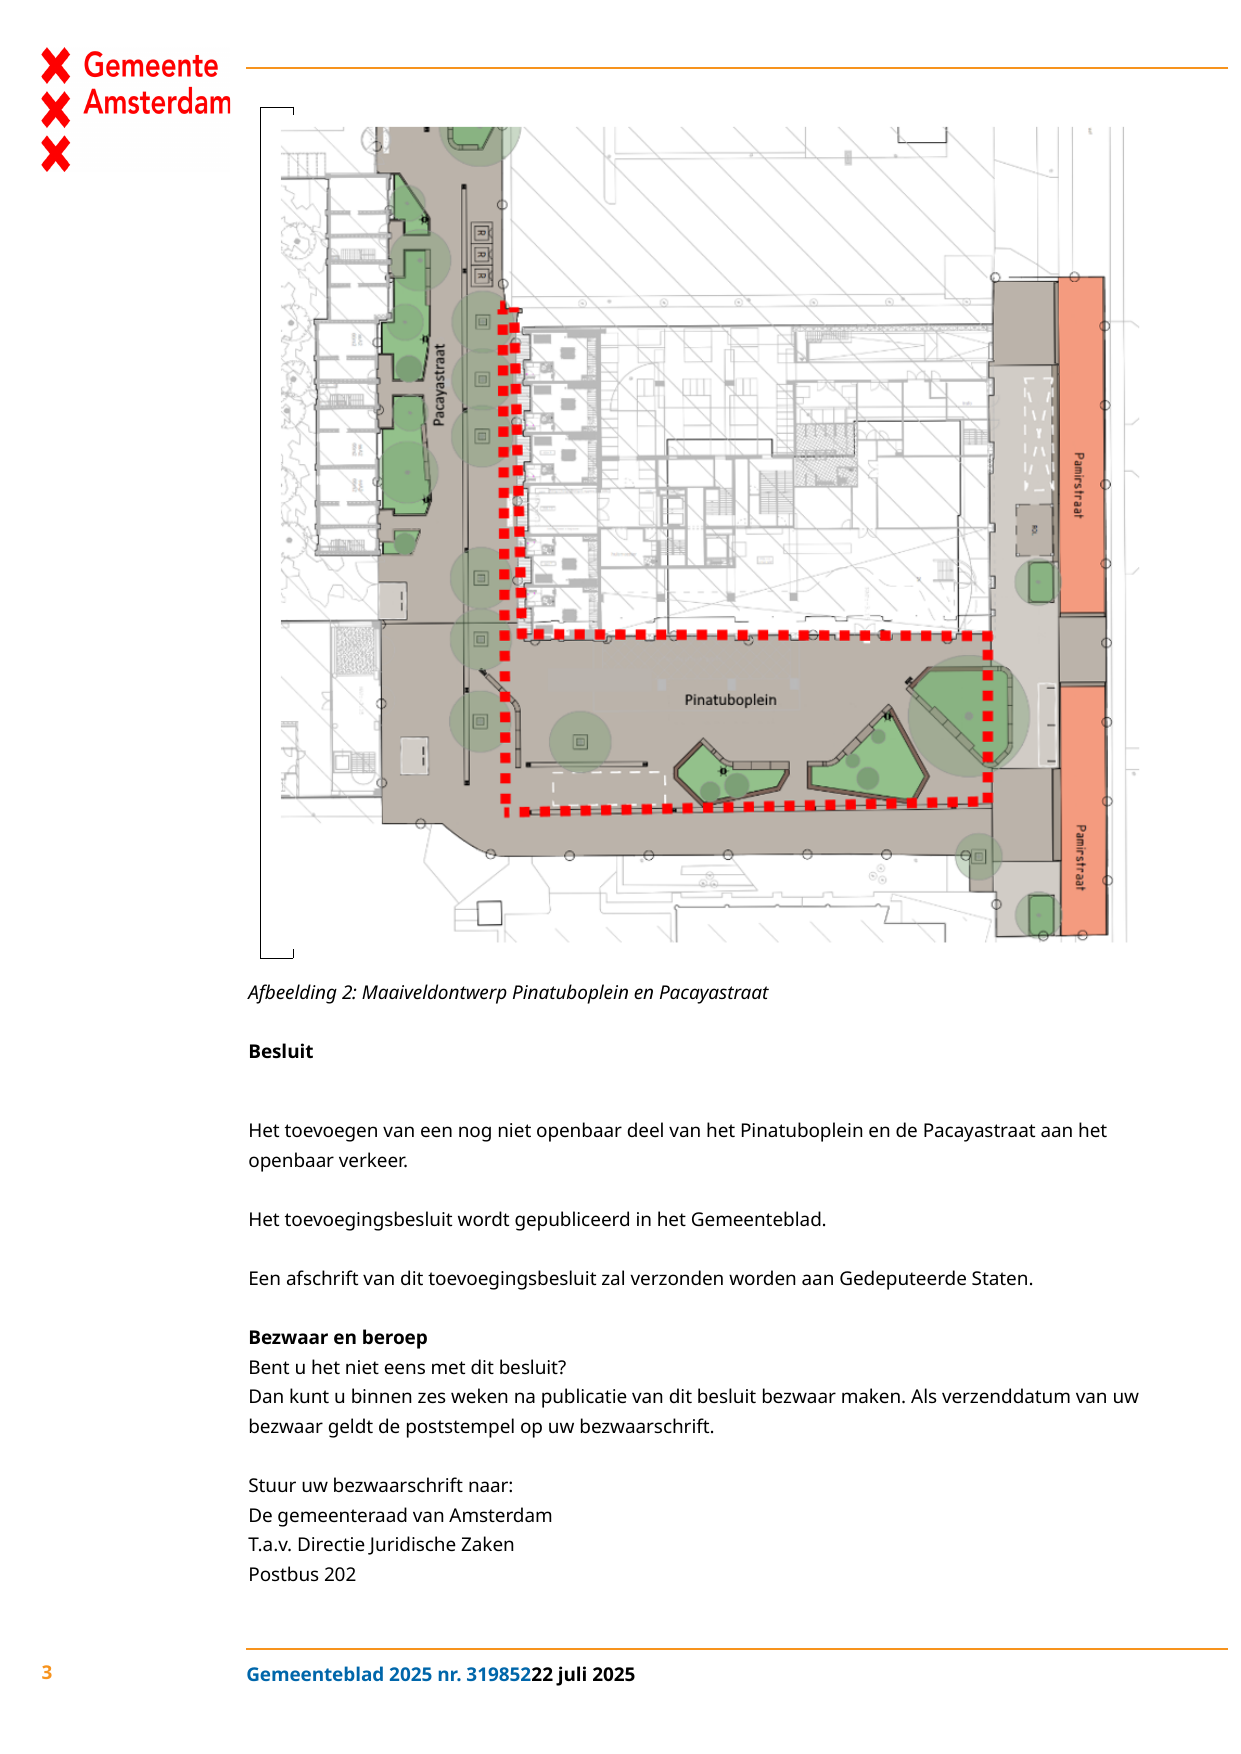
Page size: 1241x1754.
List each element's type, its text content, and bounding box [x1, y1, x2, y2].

text Postbus 202 [248, 1561, 1152, 1587]
text Bent u het niet eens met dit besluit? [248, 1354, 1152, 1379]
text Stuur uw bezwaarschrift naar: [248, 1472, 1152, 1498]
text T.a.v. Directie Juridische Zaken [248, 1531, 1152, 1557]
text Afbeelding 2: Maaiveldontwerp Pinatuboplein en Pacayastraat [248, 979, 1152, 1005]
text Besluit [248, 1038, 1152, 1064]
text Het toevoegingsbesluit wordt gepubliceerd in het Gemeenteblad. [248, 1206, 1152, 1232]
text De gemeenteraad van Amsterdam [248, 1502, 1152, 1527]
text Dan kunt u binnen zes weken na publicatie van dit besluit bezwaar maken. Als verzenddatum van uw bezwaar geldt de poststempel op uw bezwaarschrift. [248, 1383, 1152, 1439]
picture [41, 47, 231, 172]
text Het toevoegen van een nog niet openbaar deel van het Pinatuboplein en de Pacayastraat aan het openbaar verkeer. [248, 1117, 1152, 1172]
picture [268, 115, 1149, 949]
text Bezwaar en beroep [248, 1324, 1152, 1350]
text Een afschrift van dit toevoegingsbesluit zal verzonden worden aan Gedeputeerde Staten. [248, 1265, 1152, 1291]
